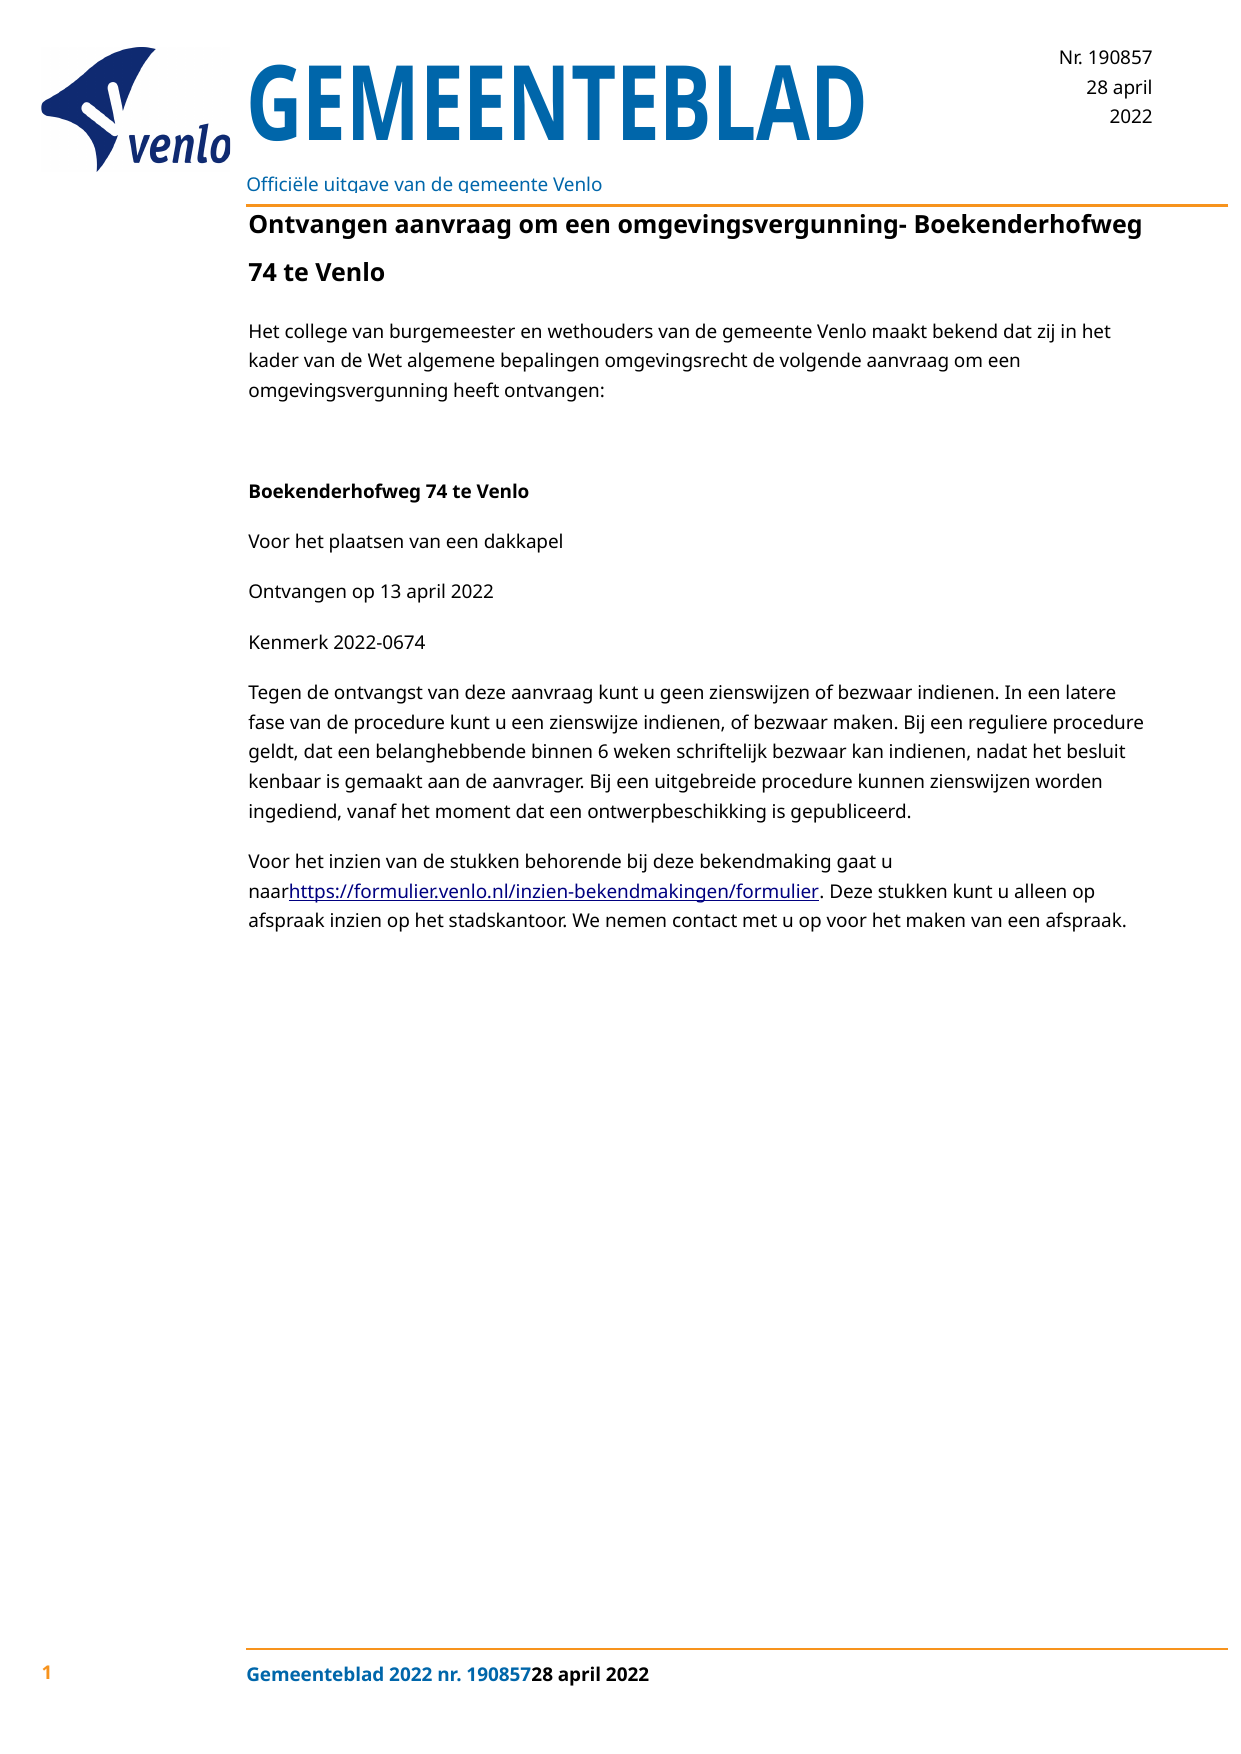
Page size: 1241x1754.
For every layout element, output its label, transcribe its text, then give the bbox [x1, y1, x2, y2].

text Ontvangen op 13 april 2022 [248, 579, 1152, 604]
text Voor het inzien van de stukken behorende bij deze bekendmaking gaat u naarhttps://formulier.venlo.nl/inzien-bekendmakingen/formulier. Deze stukken kunt u alleen op afspraak inzien op het stadskantoor. We nemen contact met u op voor het maken van een afspraak. [248, 848, 1152, 933]
text Het college van burgemeester en wethouders van de gemeente Venlo maakt bekend dat zij in het kader van de Wet algemene bepalingen omgevingsrecht de volgende aanvraag om een omgevingsvergunning heeft ontvangen: [248, 318, 1152, 403]
text Voor het plaatsen van een dakkapel [248, 528, 1152, 554]
picture [41, 47, 231, 172]
text Kenmerk 2022-0674 [248, 629, 1152, 655]
text Tegen de ontvangst van deze aanvraag kunt u geen zienswijzen of bezwaar indienen. In een latere fase van de procedure kunt u een zienswijze indienen, of bezwaar maken. Bij een reguliere procedure geldt, dat een belanghebbende binnen 6 weken schriftelijk bezwaar kan indienen, nadat het besluit kenbaar is gemaakt aan de aanvrager. Bij een uitgebreide procedure kunnen zienswijzen worden ingediend, vanaf het moment dat een ontwerpbeschikking is gepubliceerd. [248, 679, 1152, 824]
text Ontvangen aanvraag om een omgevingsvergunning- Boekenderhofweg 74 te Venlo [248, 207, 1152, 288]
text Boekenderhofweg 74 te Venlo [248, 478, 1152, 504]
